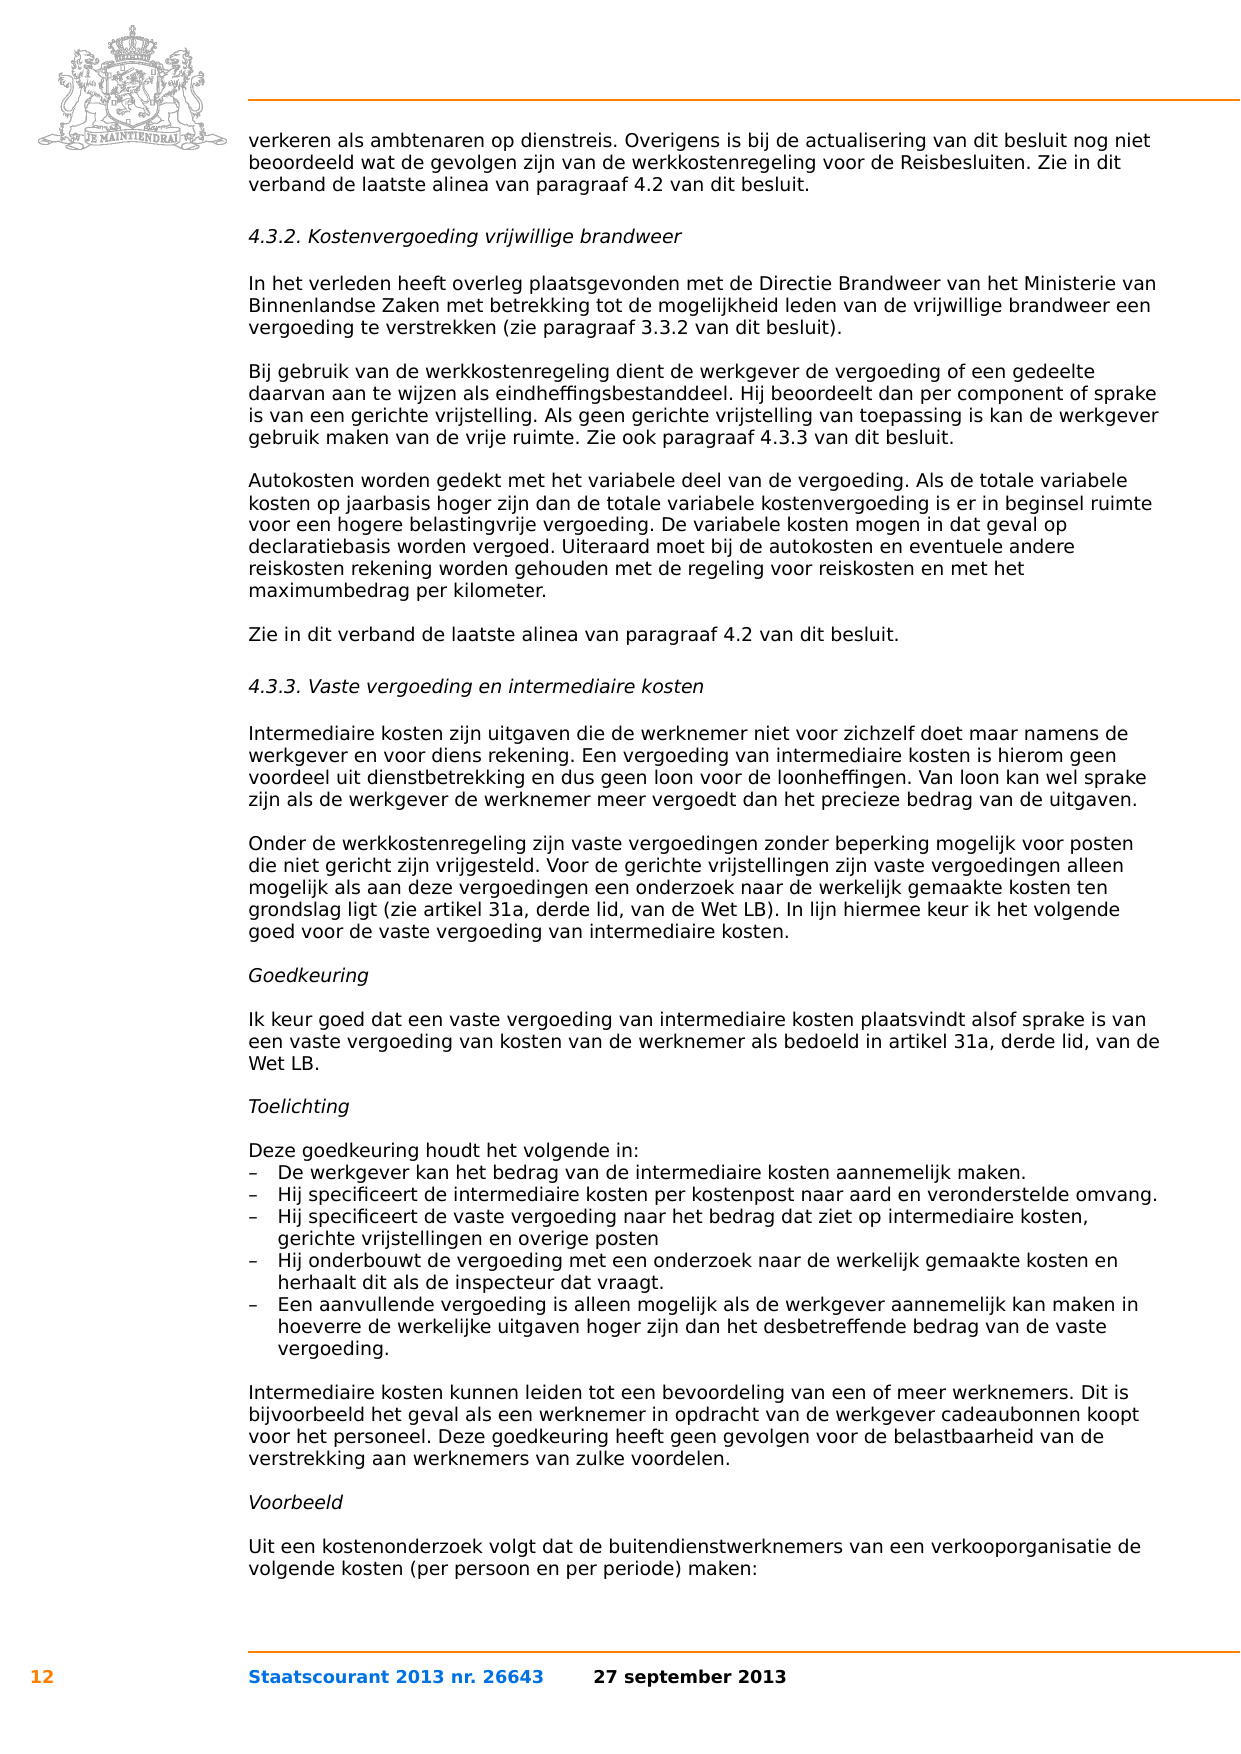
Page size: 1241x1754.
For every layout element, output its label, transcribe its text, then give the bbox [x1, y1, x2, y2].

subtitle 4.3.3. Vaste vergoeding en intermediaire kosten [248, 676, 1163, 698]
picture [38, 25, 227, 150]
subtitle Toelichting [248, 1096, 1163, 1118]
text – Hij specificeert de intermediaire kosten per kostenpost naar aard en veronderstelde omvang. [248, 1184, 1163, 1206]
subtitle Goedkeuring [248, 965, 1163, 987]
text Uit een kostenonderzoek volgt dat de buitendienstwerknemers van een verkooporganisatie de volgende kosten (per persoon en per periode) maken: [248, 1536, 1163, 1579]
text Voorbeeld [248, 1492, 1163, 1514]
text Autokosten worden gedekt met het variabele deel van de vergoeding. Als de totale variabele kosten op jaarbasis hoger zijn dan de totale variabele kostenvergoeding is er in beginsel ruimte voor een hogere belastingvrije vergoeding. De variabele kosten mogen in dat geval op declaratiebasis worden vergoed. Uiteraard moet bij de autokosten en eventuele andere reiskosten rekening worden gehouden met de regeling voor reiskosten en met het maximumbedrag per kilometer. [248, 470, 1163, 602]
text – De werkgever kan het bedrag van de intermediaire kosten aannemelijk maken. [248, 1162, 1163, 1184]
text Intermediaire kosten kunnen leiden tot een bevoordeling van een of meer werknemers. Dit is bijvoorbeeld het geval als een werknemer in opdracht van de werkgever cadeaubonnen koopt voor het personeel. Deze goedkeuring heeft geen gevolgen voor de belastbaarheid van de verstrekking aan werknemers van zulke voordelen. [248, 1382, 1163, 1470]
text verkeren als ambtenaren op dienstreis. Overigens is bij de actualisering van dit besluit nog niet beoordeeld wat de gevolgen zijn van de werkkostenregeling voor de Reisbesluiten. Zie in dit verband de laatste alinea van paragraaf 4.2 van dit besluit. [248, 130, 1163, 196]
text Onder de werkkostenregeling zijn vaste vergoedingen zonder beperking mogelijk voor posten die niet gericht zijn vrijgesteld. Voor de gerichte vrijstellingen zijn vaste vergoedingen alleen mogelijk als aan deze vergoedingen een onderzoek naar de werkelijk gemaakte kosten ten grondslag ligt (zie artikel 31a, derde lid, van de Wet LB). In lijn hiermee keur ik het volgende goed voor de vaste vergoeding van intermediaire kosten. [248, 833, 1163, 943]
text In het verleden heeft overleg plaatsgevonden met de Directie Brandweer van het Ministerie van Binnenlandse Zaken met betrekking tot de mogelijkheid leden van de vrijwillige brandweer een vergoeding te verstrekken (zie paragraaf 3.3.2 van dit besluit). [248, 273, 1163, 339]
text – Een aanvullende vergoeding is alleen mogelijk als de werkgever aannemelijk kan maken in hoeverre de werkelijke uitgaven hoger zijn dan het desbetreffende bedrag van de vaste vergoeding. [248, 1294, 1163, 1360]
text Intermediaire kosten zijn uitgaven die de werknemer niet voor zichzelf doet maar namens de werkgever en voor diens rekening. Een vergoeding van intermediaire kosten is hierom geen voordeel uit dienstbetrekking en dus geen loon voor de loonheffingen. Van loon kan wel sprake zijn als de werkgever de werknemer meer vergoedt dan het precieze bedrag van de uitgaven. [248, 723, 1163, 811]
text Zie in dit verband de laatste alinea van paragraaf 4.2 van dit besluit. [248, 624, 1163, 646]
subtitle 4.3.2. Kostenvergoeding vrijwillige brandweer [248, 226, 1163, 248]
text Bij gebruik van de werkkostenregeling dient de werkgever de vergoeding of een gedeelte daarvan aan te wijzen als eindheffingsbestanddeel. Hij beoordeelt dan per component of sprake is van een gerichte vrijstelling. Als geen gerichte vrijstelling van toepassing is kan de werkgever gebruik maken van de vrije ruimte. Zie ook paragraaf 4.3.3 van dit besluit. [248, 361, 1163, 448]
text Ik keur goed dat een vaste vergoeding van intermediaire kosten plaatsvindt alsof sprake is van een vaste vergoeding van kosten van de werknemer als bedoeld in artikel 31a, derde lid, van de Wet LB. [248, 1008, 1163, 1074]
text – Hij onderbouwt de vergoeding met een onderzoek naar de werkelijk gemaakte kosten en herhaalt dit als de inspecteur dat vraagt. [248, 1250, 1163, 1294]
text Deze goedkeuring houdt het volgende in: [248, 1140, 1163, 1162]
text – Hij specificeert de vaste vergoeding naar het bedrag dat ziet op intermediaire kosten, gerichte vrijstellingen en overige posten [248, 1206, 1163, 1250]
